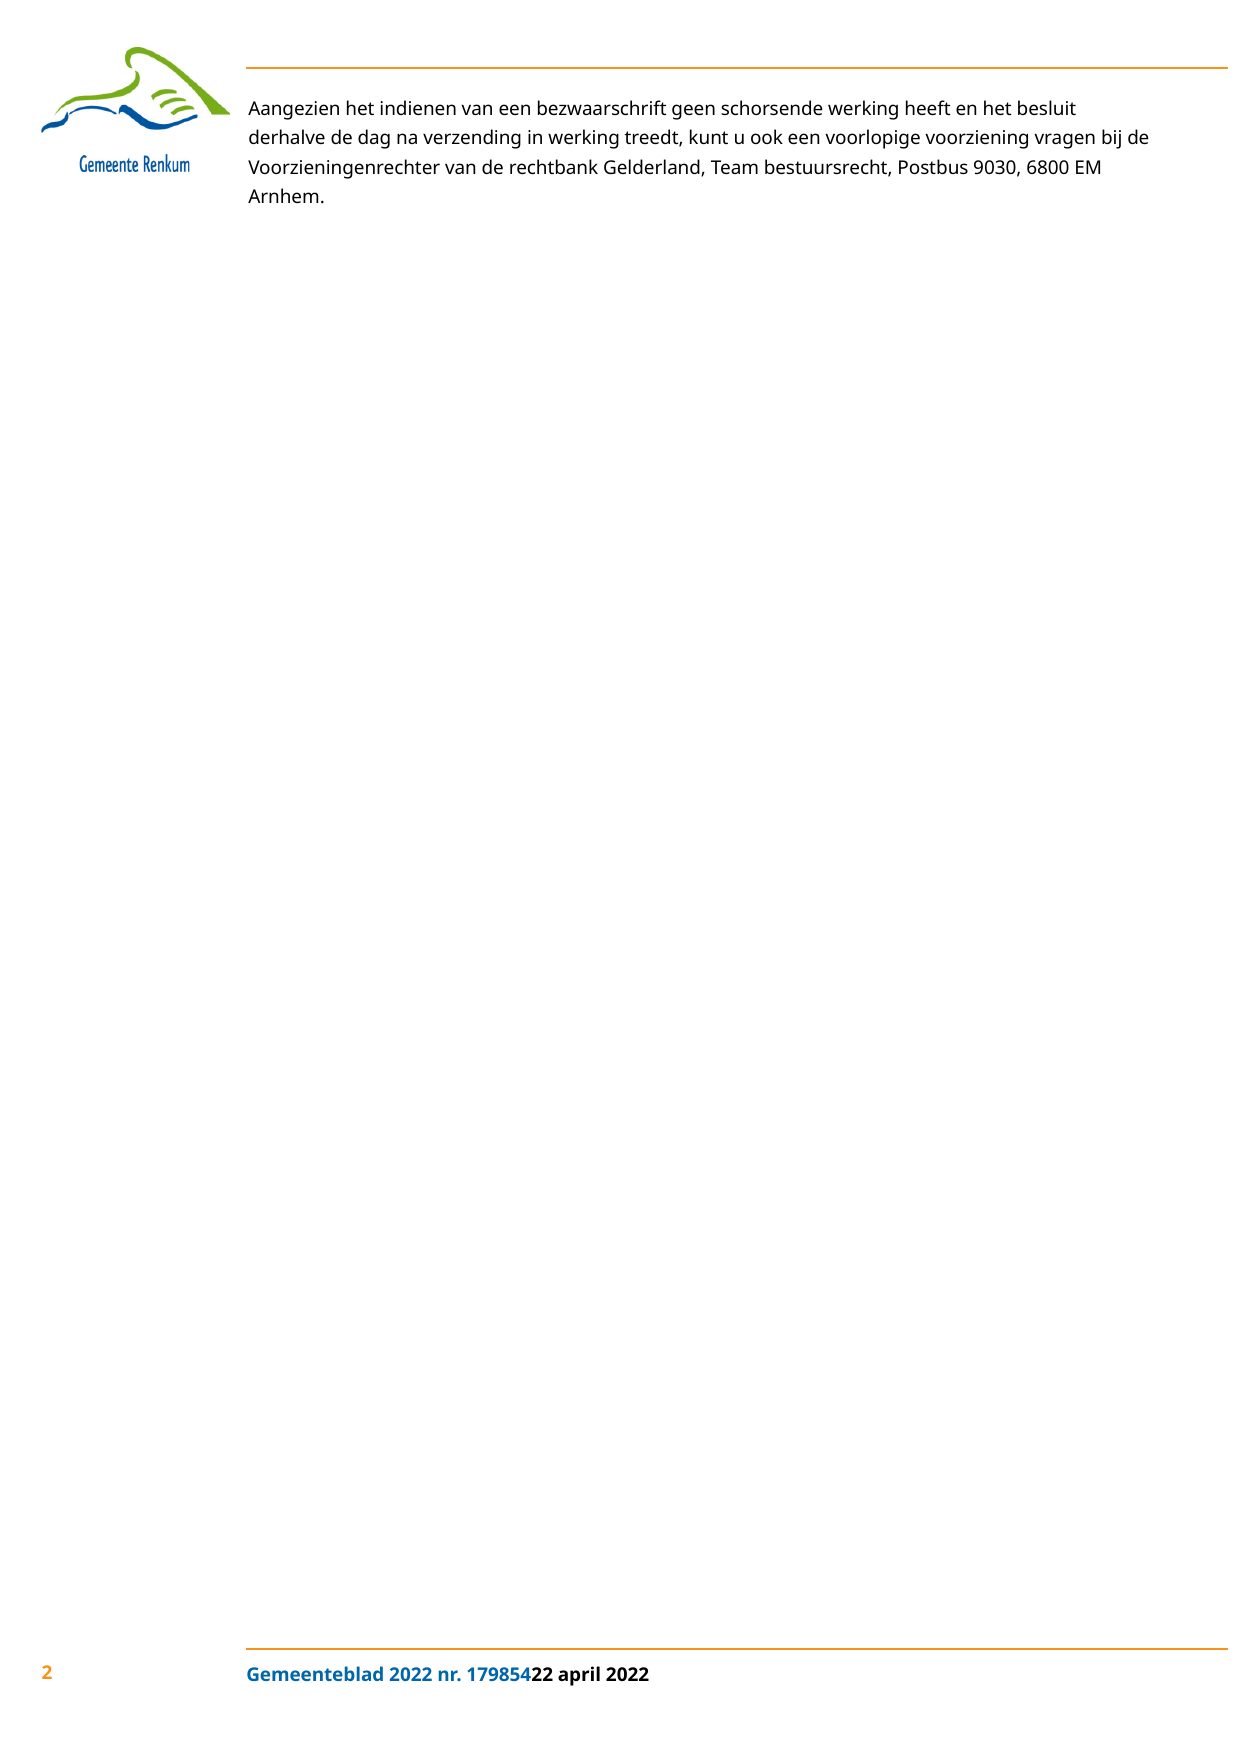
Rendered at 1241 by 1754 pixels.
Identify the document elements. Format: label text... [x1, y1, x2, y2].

text Aangezien het indienen van een bezwaarschrift geen schorsende werking heeft en het besluit derhalve de dag na verzending in werking treedt, kunt u ook een voorlopige voorziening vragen bij de Voorzieningenrechter van de rechtbank Gelderland, Team bestuursrecht, Postbus 9030, 6800 EM Arnhem. [248, 95, 1152, 209]
picture [41, 47, 231, 172]
